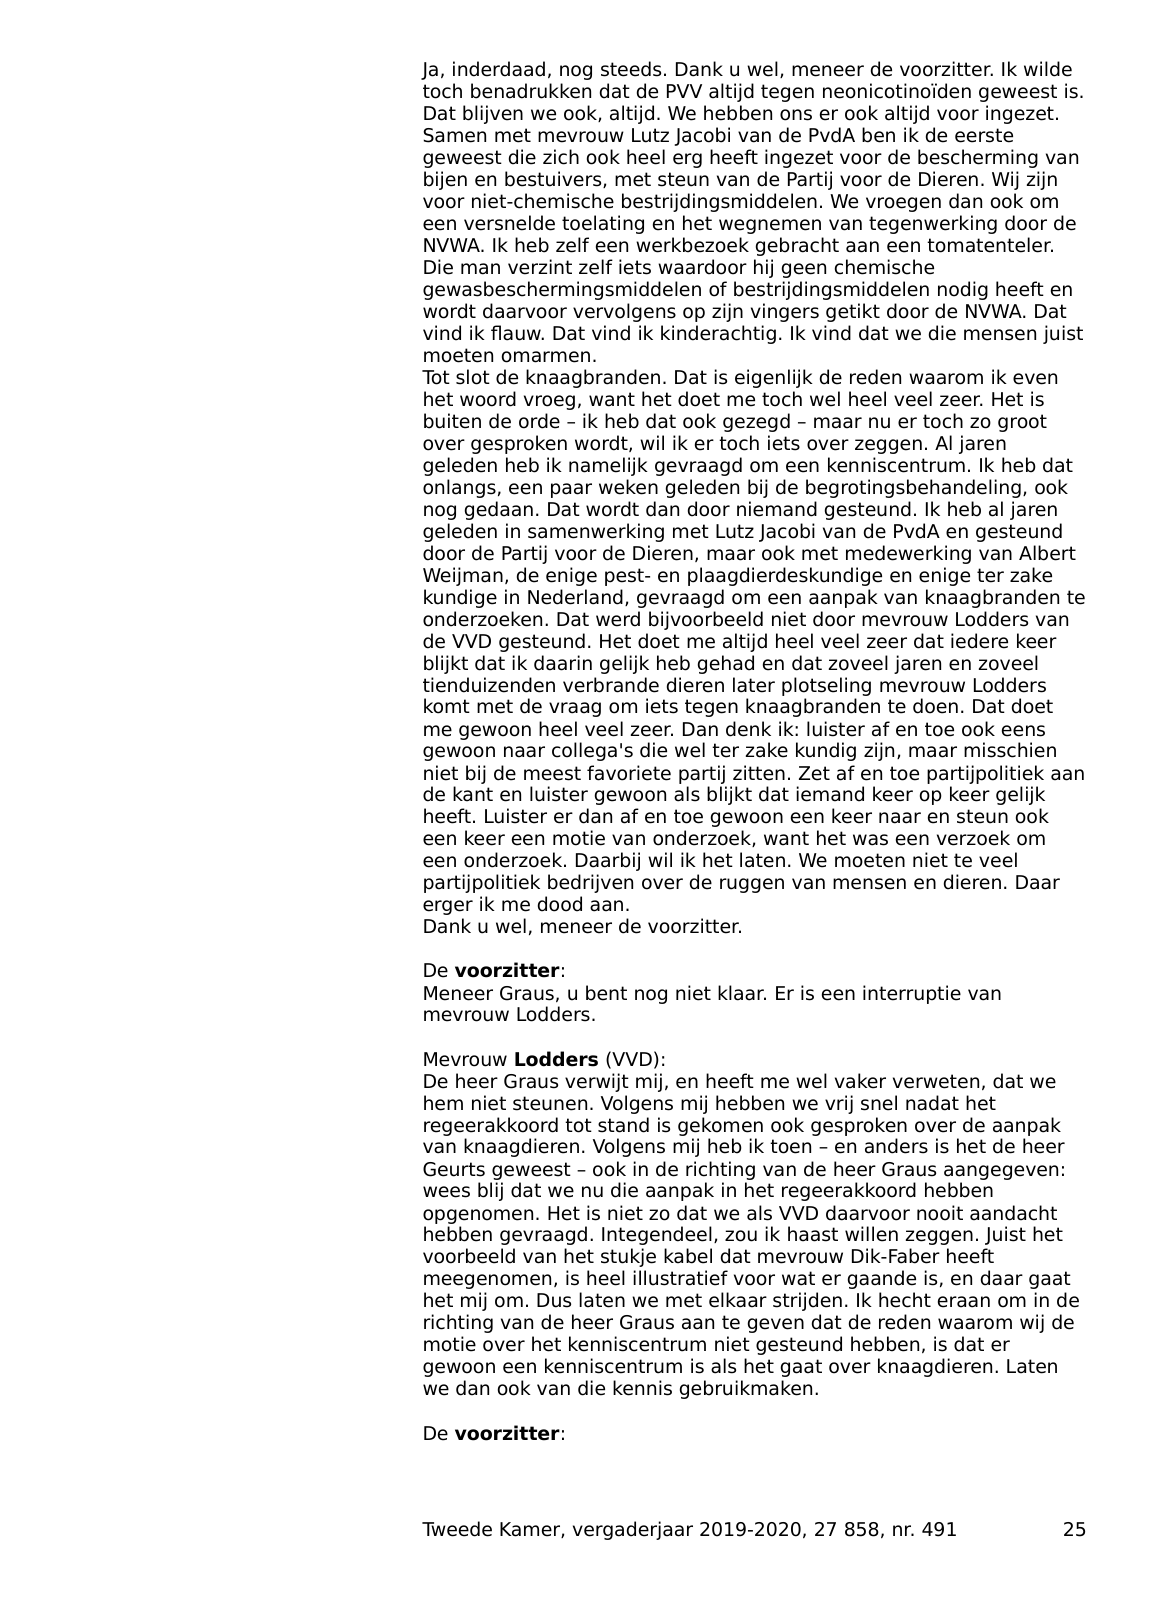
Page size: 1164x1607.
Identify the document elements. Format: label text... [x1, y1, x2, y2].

text De voorzitter: [422, 1422, 1087, 1444]
text Mevrouw Lodders (VVD): [422, 1048, 1087, 1071]
text Tot slot de knaagbranden. Dat is eigenlijk de reden waarom ik even het woord vroeg, want het doet me toch wel heel veel zeer. Het is buiten de orde – ik heb dat ook gezegd – maar nu er toch zo groot over gesproken wordt, wil ik er toch iets over zeggen. Al jaren geleden heb ik namelijk gevraagd om een kenniscentrum. Ik heb dat onlangs, een paar weken geleden bij de begrotingsbehandeling, ook nog gedaan. Dat wordt dan door niemand gesteund. Ik heb al jaren geleden in samenwerking met Lutz Jacobi van de PvdA en gesteund door de Partij voor de Dieren, maar ook met medewerking van Albert Weijman, de enige pest- en plaagdierdeskundige en enige ter zake kundige in Nederland, gevraagd om een aanpak van knaagbranden te onderzoeken. Dat werd bijvoorbeeld niet door mevrouw Lodders van de VVD gesteund. Het doet me altijd heel veel zeer dat iedere keer blijkt dat ik daarin gelijk heb gehad en dat zoveel jaren en zoveel tienduizenden verbrande dieren later plotseling mevrouw Lodders komt met de vraag om iets tegen knaagbranden te doen. Dat doet me gewoon heel veel zeer. Dan denk ik: luister af en toe ook eens gewoon naar collega's die wel ter zake kundig zijn, maar misschien niet bij de meest favoriete partij zitten. Zet af en toe partijpolitiek aan de kant en luister gewoon als blijkt dat iemand keer op keer gelijk heeft. Luister er dan af en toe gewoon een keer naar en steun ook een keer een motie van onderzoek, want het was een verzoek om een onderzoek. Daarbij wil ik het laten. We moeten niet te veel partijpolitiek bedrijven over de ruggen van mensen en dieren. Daar erger ik me dood aan. [422, 367, 1087, 916]
text Ja, inderdaad, nog steeds. Dank u wel, meneer de voorzitter. Ik wilde toch benadrukken dat de PVV altijd tegen neonicotinoïden geweest is. Dat blijven we ook, altijd. We hebben ons er ook altijd voor ingezet. Samen met mevrouw Lutz Jacobi van de PvdA ben ik de eerste geweest die zich ook heel erg heeft ingezet voor de bescherming van bijen en bestuivers, met steun van de Partij voor de Dieren. Wij zijn voor niet-chemische bestrijdingsmiddelen. We vroegen dan ook om een versnelde toelating en het wegnemen van tegenwerking door de NVWA. Ik heb zelf een werkbezoek gebracht aan een tomatenteler. Die man verzint zelf iets waardoor hij geen chemische gewasbeschermingsmiddelen of bestrijdingsmiddelen nodig heeft en wordt daarvoor vervolgens op zijn vingers getikt door de NVWA. Dat vind ik flauw. Dat vind ik kinderachtig. Ik vind dat we die mensen juist moeten omarmen. [422, 59, 1087, 367]
text De voorzitter: [422, 960, 1087, 982]
text Dank u wel, meneer de voorzitter. [422, 916, 1087, 938]
text Meneer Graus, u bent nog niet klaar. Er is een interruptie van mevrouw Lodders. [422, 982, 1087, 1026]
text De heer Graus verwijt mij, en heeft me wel vaker verweten, dat we hem niet steunen. Volgens mij hebben we vrij snel nadat het regeerakkoord tot stand is gekomen ook gesproken over de aanpak van knaagdieren. Volgens mij heb ik toen – en anders is het de heer Geurts geweest – ook in de richting van de heer Graus aangegeven: wees blij dat we nu die aanpak in het regeerakkoord hebben opgenomen. Het is niet zo dat we als VVD daarvoor nooit aandacht hebben gevraagd. Integendeel, zou ik haast willen zeggen. Juist het voorbeeld van het stukje kabel dat mevrouw Dik-Faber heeft meegenomen, is heel illustratief voor wat er gaande is, en daar gaat het mij om. Dus laten we met elkaar strijden. Ik hecht eraan om in de richting van de heer Graus aan te geven dat de reden waarom wij de motie over het kenniscentrum niet gesteund hebben, is dat er gewoon een kenniscentrum is als het gaat over knaagdieren. Laten we dan ook van die kennis gebruikmaken. [422, 1071, 1087, 1400]
